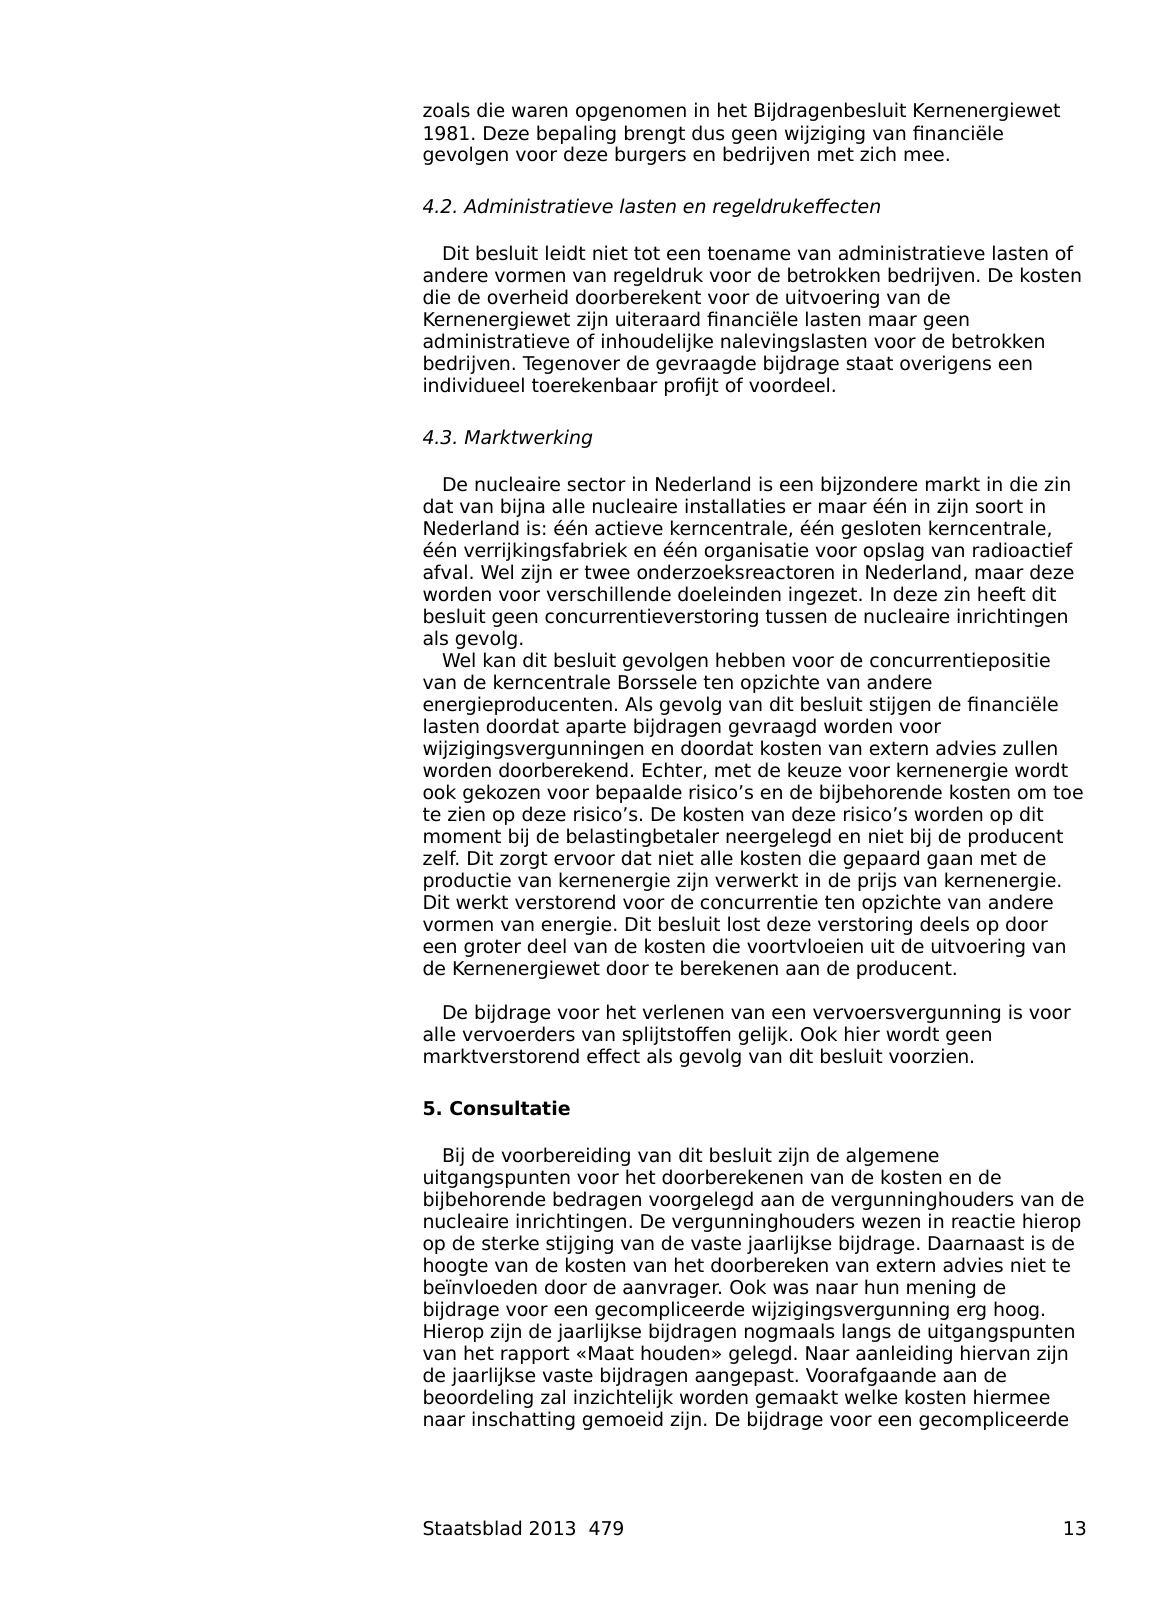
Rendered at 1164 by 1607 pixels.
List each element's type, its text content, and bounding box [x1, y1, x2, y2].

text Bij de voorbereiding van dit besluit zijn de algemene uitgangspunten voor het doorberekenen van de kosten en de bijbehorende bedragen voorgelegd aan de vergunninghouders van de nucleaire inrichtingen. De vergunninghouders wezen in reactie hierop op de sterke stijging van de vaste jaarlijkse bijdrage. Daarnaast is de hoogte van de kosten van het doorbereken van extern advies niet te beïnvloeden door de aanvrager. Ook was naar hun mening de bijdrage voor een gecompliceerde wijzigingsvergunning erg hoog. Hierop zijn de jaarlijkse bijdragen nogmaals langs de uitgangspunten van het rapport «Maat houden» gelegd. Naar aanleiding hiervan zijn de jaarlijkse vaste bijdragen aangepast. Voorafgaande aan de beoordeling zal inzichtelijk worden gemaakt welke kosten hiermee naar inschatting gemoeid zijn. De bijdrage voor een gecompliceerde [422, 1145, 1087, 1431]
text De bijdrage voor het verlenen van een vervoersvergunning is voor alle vervoerders van splijtstoffen gelijk. Ook hier wordt geen marktverstorend effect als gevolg van dit besluit voorzien. [422, 1002, 1087, 1068]
text Wel kan dit besluit gevolgen hebben voor de concurrentiepositie van de kerncentrale Borssele ten opzichte van andere energieproducenten. Als gevolg van dit besluit stijgen de financiële lasten doordat aparte bijdragen gevraagd worden voor wijzigingsvergunningen en doordat kosten van extern advies zullen worden doorberekend. Echter, met de keuze voor kernenergie wordt ook gekozen voor bepaalde risico’s en de bijbehorende kosten om toe te zien op deze risico’s. De kosten van deze risico’s worden op dit moment bij de belastingbetaler neergelegd en niet bij de producent zelf. Dit zorgt ervoor dat niet alle kosten die gepaard gaan met de productie van kernenergie zijn verwerkt in de prijs van kernenergie. Dit werkt verstorend voor de concurrentie ten opzichte van andere vormen van energie. Dit besluit lost deze verstoring deels op door een groter deel van de kosten die voortvloeien uit de uitvoering van de Kernenergiewet door te berekenen aan de producent. [422, 650, 1087, 980]
subtitle 4.3. Marktwerking [422, 427, 1087, 449]
text Dit besluit leidt niet tot een toename van administratieve lasten of andere vormen van regeldruk voor de betrokken bedrijven. De kosten die de overheid doorberekent voor de uitvoering van de Kernenergiewet zijn uiteraard financiële lasten maar geen administratieve of inhoudelijke nalevingslasten voor de betrokken bedrijven. Tegenover de gevraagde bijdrage staat overigens een individueel toerekenbaar profijt of voordeel. [422, 243, 1087, 397]
subtitle 5. Consultatie [422, 1098, 1087, 1120]
subtitle 4.2. Administratieve lasten en regeldrukeffecten [422, 196, 1087, 218]
text De nucleaire sector in Nederland is een bijzondere markt in die zin dat van bijna alle nucleaire installaties er maar één in zijn soort in Nederland is: één actieve kerncentrale, één gesloten kerncentrale, één verrijkingsfabriek en één organisatie voor opslag van radioactief afval. Wel zijn er twee onderzoeksreactoren in Nederland, maar deze worden voor verschillende doeleinden ingezet. In deze zin heeft dit besluit geen concurrentieverstoring tussen de nucleaire inrichtingen als gevolg. [422, 474, 1087, 650]
text zoals die waren opgenomen in het Bijdragenbesluit Kernenergiewet 1981. Deze bepaling brengt dus geen wijziging van financiële gevolgen voor deze burgers en bedrijven met zich mee. [422, 100, 1087, 166]
